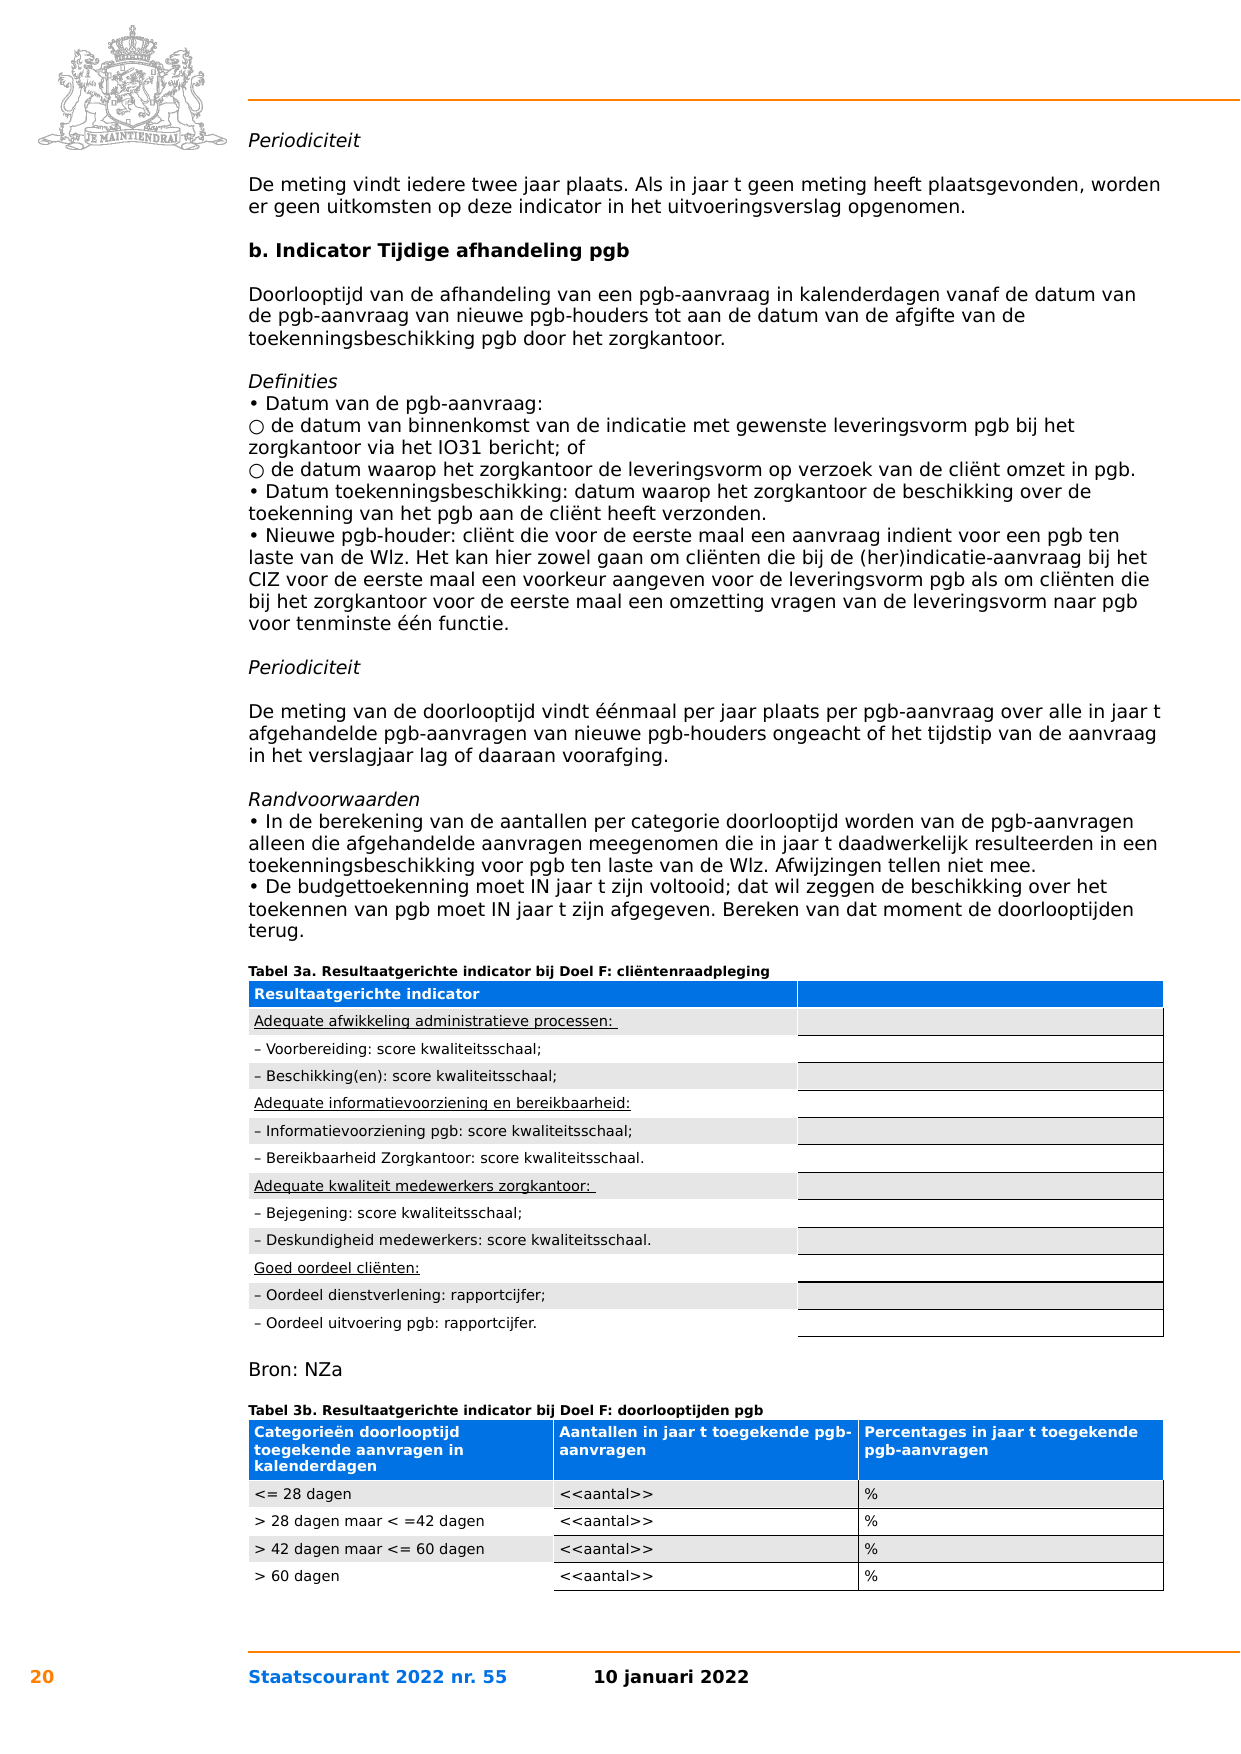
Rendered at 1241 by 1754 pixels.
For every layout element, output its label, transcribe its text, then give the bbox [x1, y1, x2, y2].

subtitle Randvoorwaarden [248, 788, 1163, 811]
table_cell – Informatievoorziening pgb: score kwaliteitsschaal; [249, 1118, 797, 1144]
text • Datum toekenningsbeschikking: datum waarop het zorgkantoor de beschikking over de toekenning van het pgb aan de cliënt heeft verzonden. [248, 481, 1163, 525]
table_cell > 42 dagen maar <= 60 dagen [249, 1536, 553, 1562]
table_cell – Deskundigheid medewerkers: score kwaliteitsschaal. [249, 1228, 797, 1254]
table_cell – Bejegening: score kwaliteitsschaal; [249, 1200, 797, 1227]
text • Nieuwe pgb-houder: cliënt die voor de eerste maal een aanvraag indient voor een pgb ten laste van de Wlz. Het kan hier zowel gaan om cliënten die bij de (her)indicatie-aanvraag bij het CIZ voor de eerste maal een voorkeur aangeven voor de leveringsvorm pgb als om cliënten die bij het zorgkantoor voor de eerste maal een omzetting vragen van de leveringsvorm naar pgb voor tenminste één functie. [248, 525, 1163, 635]
table_cell [798, 1091, 1163, 1117]
table_cell [798, 981, 1163, 1007]
subtitle Definities [248, 371, 1163, 393]
table_cell % [859, 1509, 1163, 1535]
table_cell Percentages in jaar t toegekende pgb-aanvragen [859, 1420, 1163, 1480]
table_cell – Oordeel dienstverlening: rapportcijfer; [249, 1283, 797, 1309]
text De meting van de doorlooptijd vindt éénmaal per jaar plaats per pgb-aanvraag over alle in jaar t afgehandelde pgb-aanvragen van nieuwe pgb-houders ongeacht of het tijdstip van de aanvraag in het verslagjaar lag of daaraan voorafging. [248, 701, 1163, 767]
table_cell – Bereikbaarheid Zorgkantoor: score kwaliteitsschaal. [249, 1145, 797, 1172]
table_cell Categorieën doorlooptijd toegekende aanvragen in kalenderdagen [249, 1420, 553, 1480]
text Doorlooptijd van de afhandeling van een pgb-aanvraag in kalenderdagen vanaf de datum van de pgb-aanvraag van nieuwe pgb-houders tot aan de datum van de afgifte van de toekenningsbeschikking pgb door het zorgkantoor. [248, 283, 1163, 349]
table_header Tabel 3b. Resultaatgerichte indicator bij Doel F: doorlooptijden pgb [248, 1403, 1163, 1419]
text • In de berekening van de aantallen per categorie doorlooptijd worden van de pgb-aanvragen alleen die afgehandelde aanvragen meegenomen die in jaar t daadwerkelijk resulteerden in een toekenningsbeschikking voor pgb ten laste van de Wlz. Afwijzingen tellen niet mee. [248, 811, 1163, 876]
subtitle Periodiciteit [248, 657, 1163, 679]
table_cell [798, 1145, 1163, 1172]
table_cell % [859, 1563, 1163, 1589]
table_cell Adequate afwikkeling administratieve processen: [249, 1009, 797, 1035]
table_cell <<aantal>> [554, 1563, 858, 1589]
table_cell <<aantal>> [554, 1536, 858, 1562]
table_cell – Beschikking(en): score kwaliteitsschaal; [249, 1063, 797, 1089]
table_cell Goed oordeel cliënten: [249, 1255, 797, 1281]
table_cell Aantallen in jaar t toegekende pgb-aanvragen [554, 1420, 858, 1480]
table_cell <<aantal>> [554, 1509, 858, 1535]
table_header Tabel 3a. Resultaatgerichte indicator bij Doel F: cliëntenraadpleging [248, 964, 1163, 980]
text ○ de datum waarop het zorgkantoor de leveringsvorm op verzoek van de cliënt omzet in pgb. [248, 459, 1163, 481]
table_cell [798, 1228, 1163, 1254]
table_cell [798, 1118, 1163, 1144]
table_cell – Oordeel uitvoering pgb: rapportcijfer. [249, 1310, 797, 1336]
table_cell Adequate kwaliteit medewerkers zorgkantoor: [249, 1173, 797, 1199]
table_cell Adequate informatievoorziening en bereikbaarheid: [249, 1091, 797, 1117]
table_cell > 28 dagen maar < =42 dagen [249, 1509, 553, 1535]
table_cell [798, 1283, 1163, 1309]
table_cell % [859, 1481, 1163, 1507]
text Bron: NZa [248, 1359, 1163, 1381]
table_cell % [859, 1536, 1163, 1562]
picture [38, 25, 227, 150]
table_cell <= 28 dagen [249, 1481, 553, 1507]
text De meting vindt iedere twee jaar plaats. Als in jaar t geen meting heeft plaatsgevonden, worden er geen uitkomsten op deze indicator in het uitvoeringsverslag opgenomen. [248, 174, 1163, 218]
table_cell [798, 1200, 1163, 1227]
text • Datum van de pgb-aanvraag: [248, 393, 1163, 415]
table_cell Resultaatgerichte indicator [249, 981, 797, 1007]
table_cell [798, 1009, 1163, 1035]
table_cell [798, 1173, 1163, 1199]
subtitle b. Indicator Tijdige afhandeling pgb [248, 239, 1163, 262]
text ○ de datum van binnenkomst van de indicatie met gewenste leveringsvorm pgb bij het zorgkantoor via het IO31 bericht; of [248, 415, 1163, 459]
text • De budgettoekenning moet IN jaar t zijn voltooid; dat wil zeggen de beschikking over het toekennen van pgb moet IN jaar t zijn afgegeven. Bereken van dat moment de doorlooptijden terug. [248, 876, 1163, 942]
table_cell – Voorbereiding: score kwaliteitsschaal; [249, 1036, 797, 1062]
table_cell [798, 1036, 1163, 1062]
table_cell > 60 dagen [249, 1563, 553, 1589]
table_cell [798, 1310, 1163, 1336]
table_cell [798, 1063, 1163, 1089]
subtitle Periodiciteit [248, 130, 1163, 152]
table_cell [798, 1255, 1163, 1281]
table_cell <<aantal>> [554, 1481, 858, 1507]
